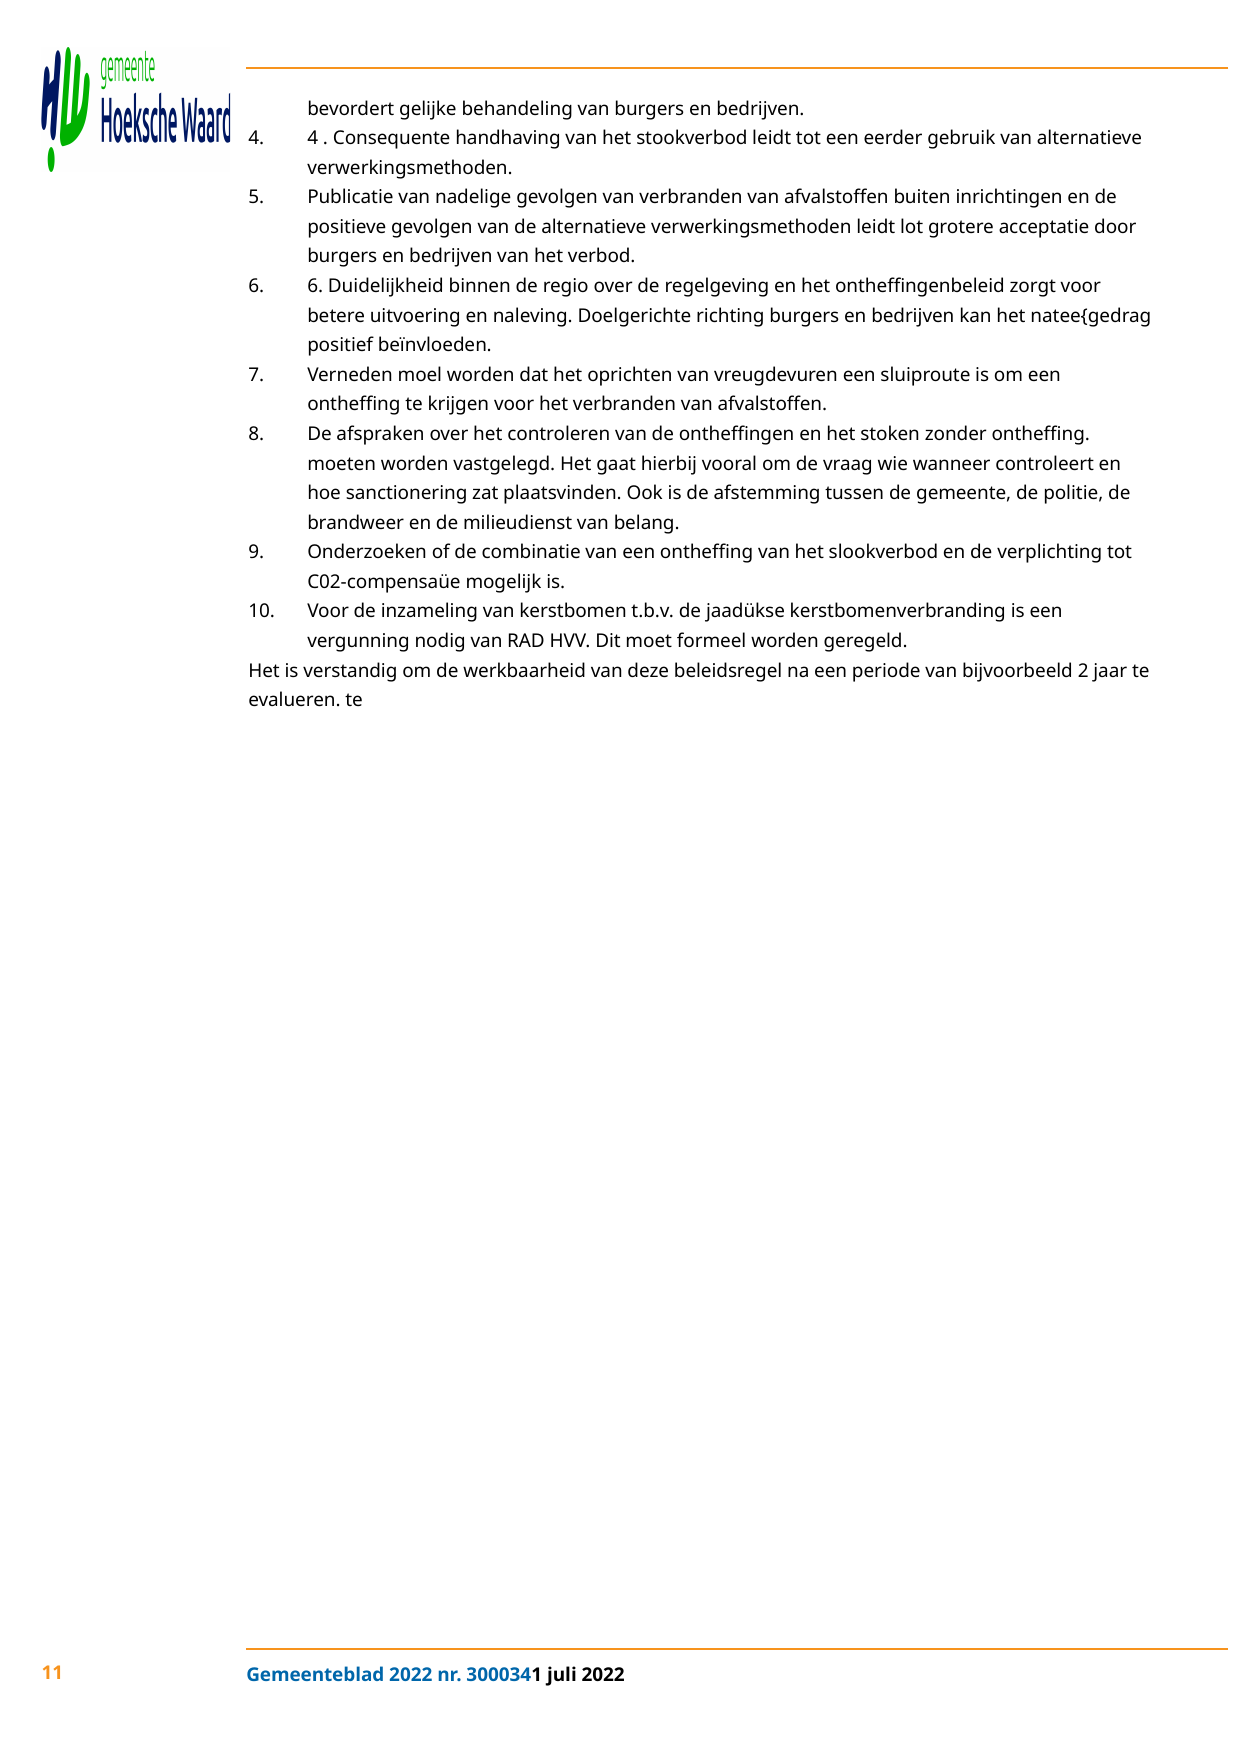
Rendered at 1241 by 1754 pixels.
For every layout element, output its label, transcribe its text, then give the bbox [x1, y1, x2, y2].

text Het is verstandig om de werkbaarheid van deze beleidsregel na een periode van bijvoorbeeld 2 jaar te evalueren. te [248, 657, 1152, 712]
list Onderzoeken of de combinatie van een ontheffing van het slookverbod en de verplichting tot C02-compensaüe mogelijk is. [248, 538, 1152, 594]
list Publicatie van nadelige gevolgen van verbranden van afvalstoffen buiten inrichtingen en de positieve gevolgen van de alternatieve verwerkingsmethoden leidt lot grotere acceptatie door burgers en bedrijven van het verbod. [248, 183, 1152, 268]
list 4 . Consequente handhaving van het stookverbod leidt tot een eerder gebruik van alternatieve verwerkingsmethoden. [248, 124, 1152, 180]
list 6. Duidelijkheid binnen de regio over de regelgeving en het ontheffingenbeleid zorgt voor betere uitvoering en naleving. Doelgerichte richting burgers en bedrijven kan het natee{gedrag positief beïnvloeden. [248, 272, 1152, 357]
list bevordert gelijke behandeling van burgers en bedrijven. [248, 95, 1152, 121]
list Voor de inzameling van kerstbomen t.b.v. de jaadükse kerstbomenverbranding is een vergunning nodig van RAD HVV. Dit moet formeel worden geregeld. [248, 598, 1152, 653]
list De afspraken over het controleren van de ontheffingen en het stoken zonder ontheffing. moeten worden vastgelegd. Het gaat hierbij vooral om de vraag wie wanneer controleert en hoe sanctionering zat plaatsvinden. Ook is de afstemming tussen de gemeente, de politie, de brandweer en de milieudienst van belang. [248, 420, 1152, 535]
list Verneden moel worden dat het oprichten van vreugdevuren een sluiproute is om een ontheffing te krijgen voor het verbranden van afvalstoffen. [248, 361, 1152, 416]
picture [41, 47, 231, 172]
